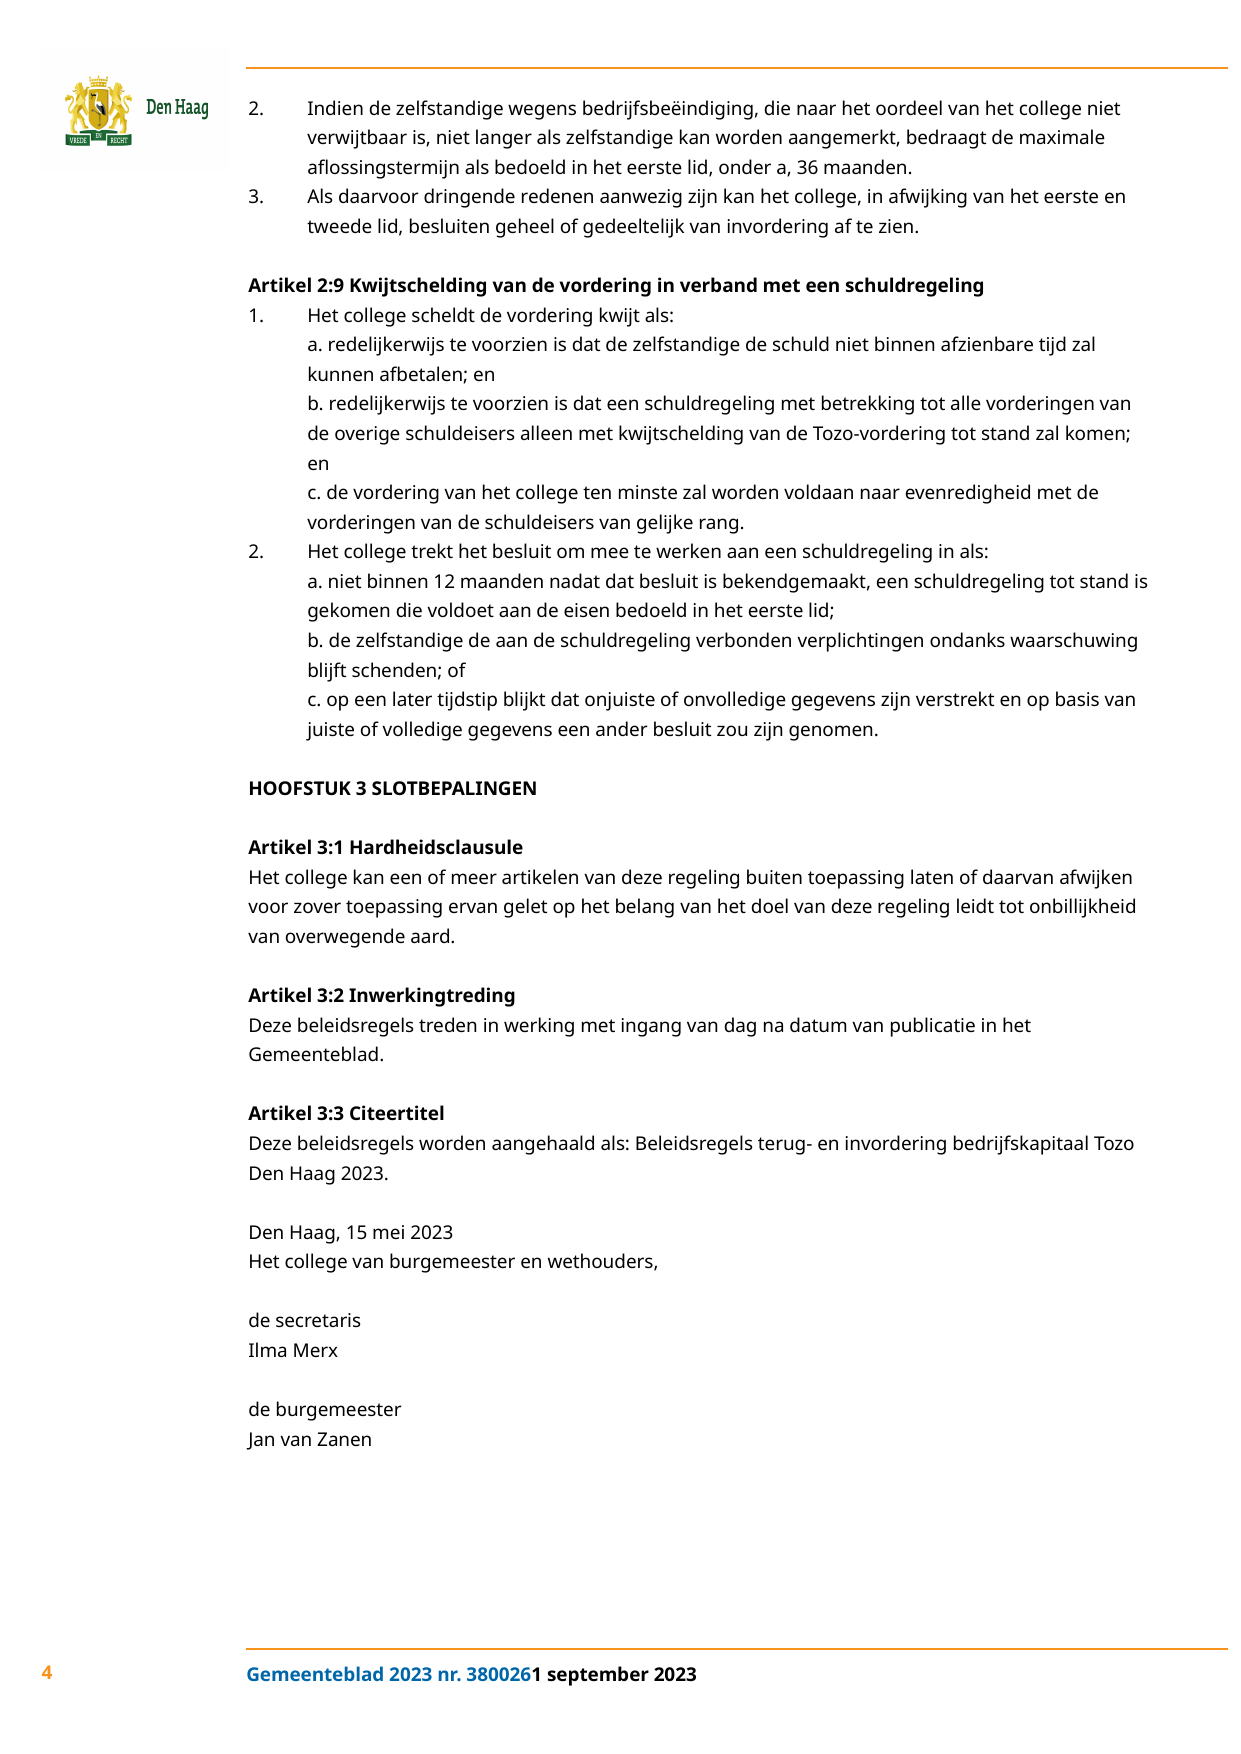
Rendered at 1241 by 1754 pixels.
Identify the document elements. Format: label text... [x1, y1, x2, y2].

text Deze beleidsregels treden in werking met ingang van dag na datum van publicatie in het Gemeenteblad. [248, 1012, 1152, 1067]
list c. op een later tijdstip blijkt dat onjuiste of onvolledige gegevens zijn verstrekt en op basis van juiste of volledige gegevens een ander besluit zou zijn genomen. [248, 686, 1152, 742]
text Den Haag, 15 mei 2023 [248, 1219, 1152, 1245]
list c. de vordering van het college ten minste zal worden voldaan naar evenredigheid met de vorderingen van de schuldeisers van gelijke rang. [248, 479, 1152, 535]
list Het college trekt het besluit om mee te werken aan een schuldregeling in als: [248, 538, 1152, 564]
text Het college van burgemeester en wethouders, [248, 1248, 1152, 1274]
list Als daarvoor dringende redenen aanwezig zijn kan het college, in afwijking van het eerste en tweede lid, besluiten geheel of gedeeltelijk van invordering af te zien. [248, 183, 1152, 239]
text Artikel 2:9 Kwijtschelding van de vordering in verband met een schuldregeling [248, 272, 1152, 298]
text Het college kan een of meer artikelen van deze regeling buiten toepassing laten of daarvan afwijken voor zover toepassing ervan gelet op het belang van het doel van deze regeling leidt tot onbillijkheid van overwegende aard. [248, 864, 1152, 949]
text HOOFSTUK 3 SLOTBEPALINGEN [248, 775, 1152, 801]
text Ilma Merx [248, 1337, 1152, 1363]
text de secretaris [248, 1308, 1152, 1333]
text Artikel 3:3 Citeertitel [248, 1101, 1152, 1126]
text Jan van Zanen [248, 1426, 1152, 1452]
picture [41, 47, 231, 172]
text de burgemeester [248, 1396, 1152, 1422]
text Artikel 3:2 Inwerkingtreding [248, 982, 1152, 1008]
list Het college scheldt de vordering kwijt als: [248, 302, 1152, 328]
list a. niet binnen 12 maanden nadat dat besluit is bekendgemaakt, een schuldregeling tot stand is gekomen die voldoet aan de eisen bedoeld in het eerste lid; [248, 568, 1152, 623]
list b. redelijkerwijs te voorzien is dat een schuldregeling met betrekking tot alle vorderingen van de overige schuldeisers alleen met kwijtschelding van de Tozo-vordering tot stand zal komen; en [248, 391, 1152, 476]
list Indien de zelfstandige wegens bedrijfsbeëindiging, die naar het oordeel van het college niet verwijtbaar is, niet langer als zelfstandige kan worden aangemerkt, bedraagt de maximale aflossingstermijn als bedoeld in het eerste lid, onder a, 36 maanden. [248, 95, 1152, 180]
text Deze beleidsregels worden aangehaald als: Beleidsregels terug- en invordering bedrijfskapitaal Tozo Den Haag 2023. [248, 1130, 1152, 1186]
list a. redelijkerwijs te voorzien is dat de zelfstandige de schuld niet binnen afzienbare tijd zal kunnen afbetalen; en [248, 331, 1152, 387]
list b. de zelfstandige de aan de schuldregeling verbonden verplichtingen ondanks waarschuwing blijft schenden; of [248, 627, 1152, 683]
text Artikel 3:1 Hardheidsclausule [248, 834, 1152, 860]
